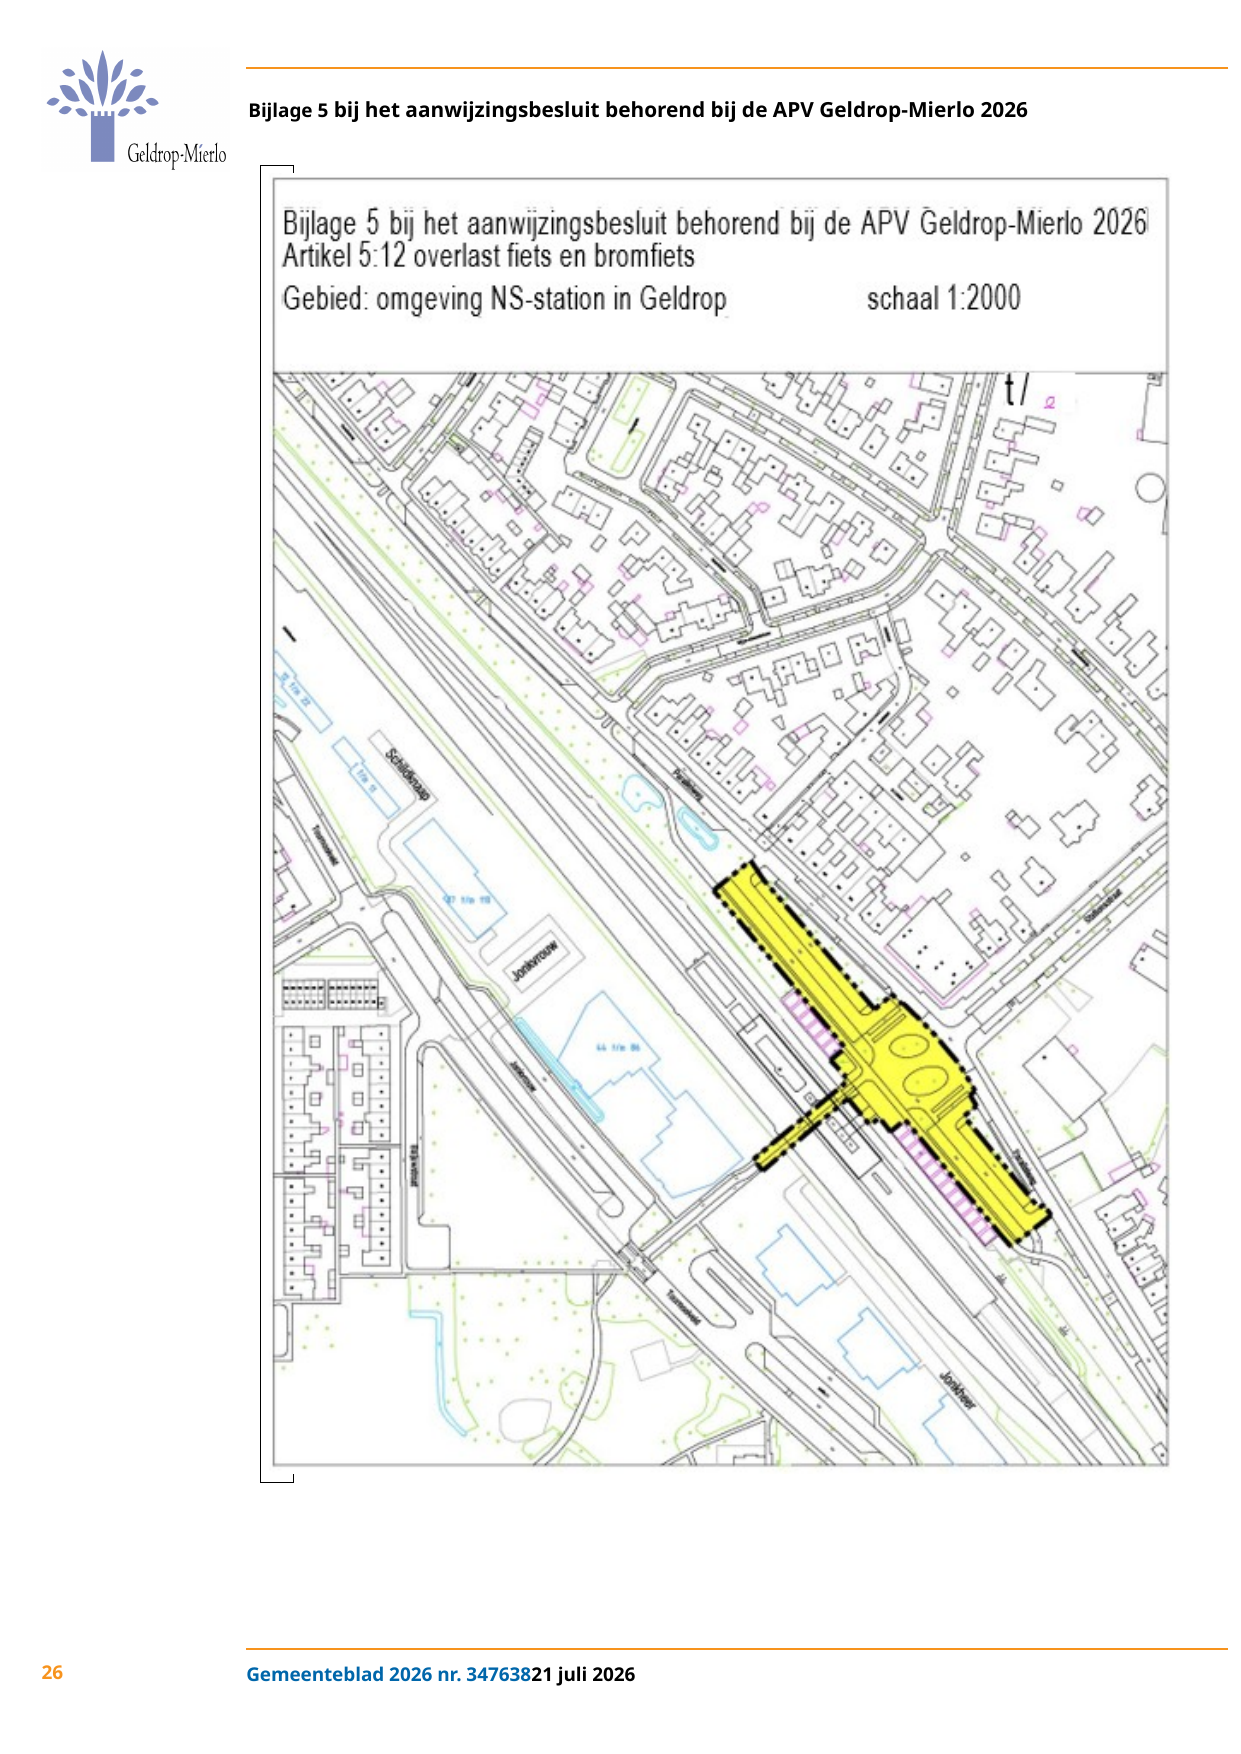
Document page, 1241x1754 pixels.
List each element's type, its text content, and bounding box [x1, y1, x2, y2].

text Bijlage 5 bij het aanwijzingsbesluit behorend bij de APV Geldrop-Mierlo 2026 [248, 95, 1152, 123]
picture [41, 47, 231, 172]
picture [268, 173, 1173, 1474]
